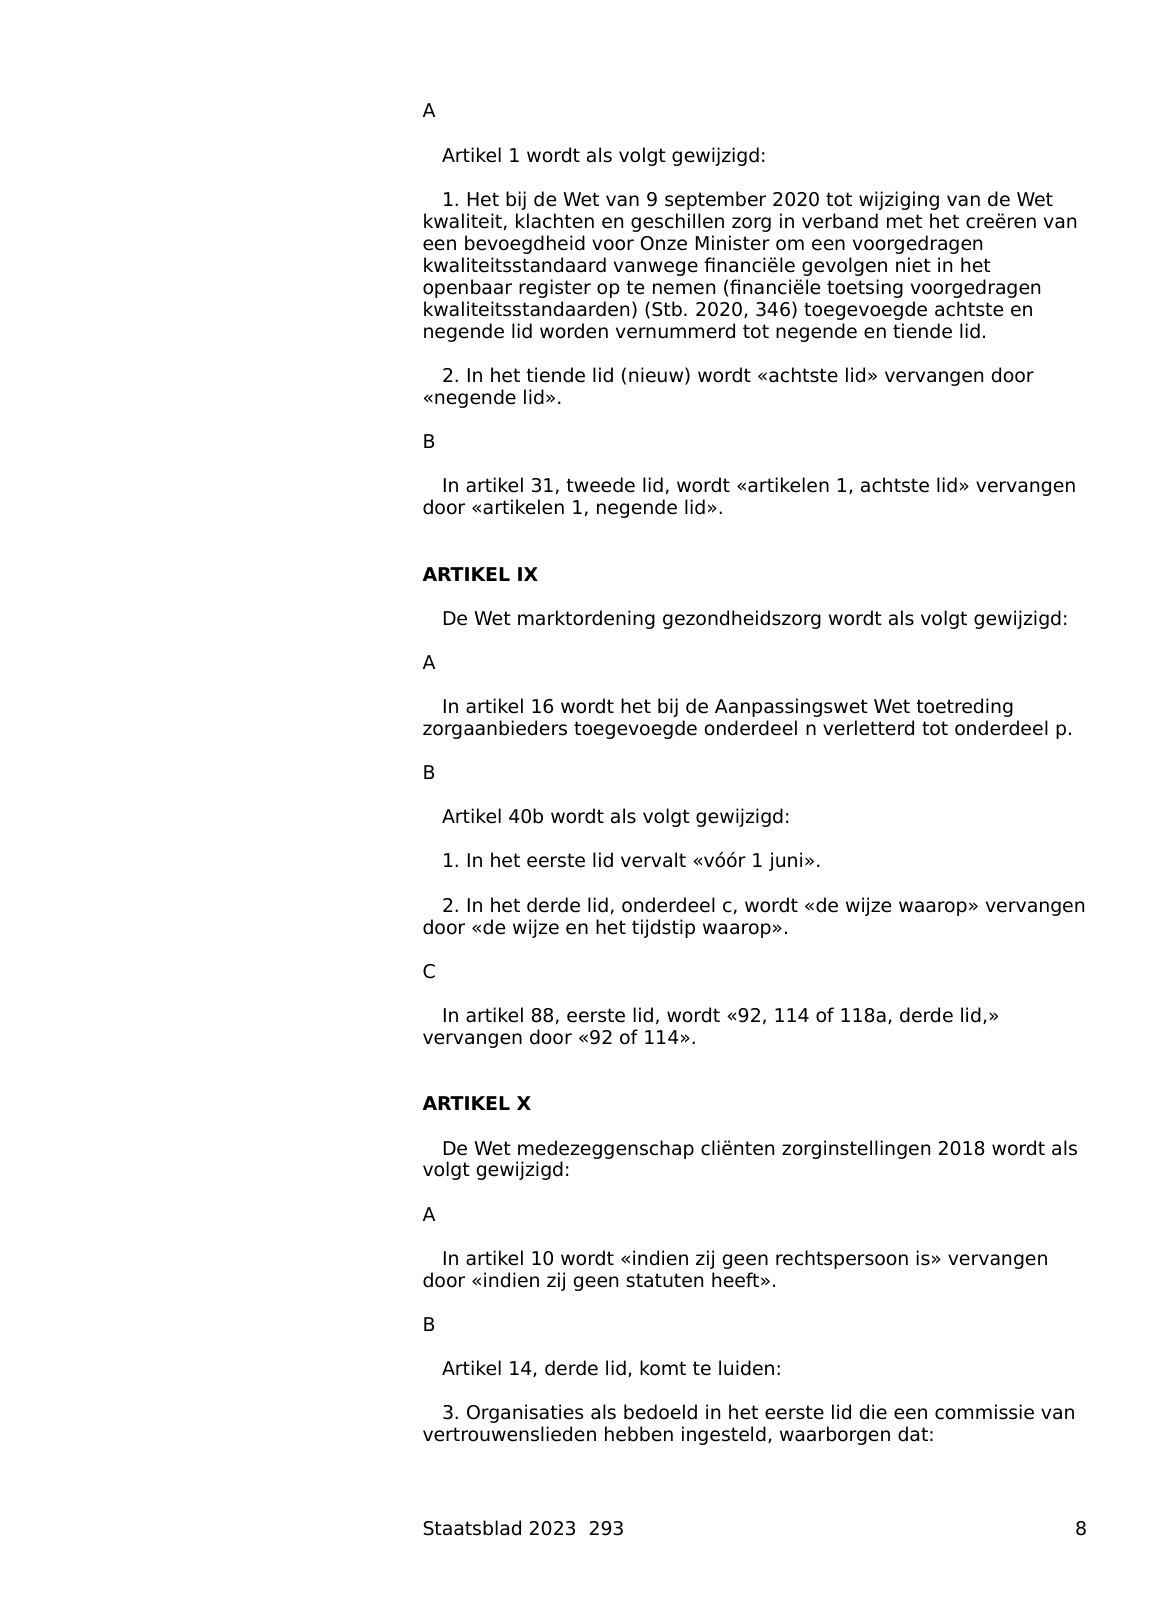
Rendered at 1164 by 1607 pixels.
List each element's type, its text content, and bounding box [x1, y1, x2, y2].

text B [422, 431, 1087, 453]
text 2. In het derde lid, onderdeel c, wordt «de wijze waarop» vervangen door «de wijze en het tijdstip waarop». [422, 894, 1087, 938]
text 3. Organisaties als bedoeld in het eerste lid die een commissie van vertrouwenslieden hebben ingesteld, waarborgen dat: [422, 1402, 1087, 1446]
text In artikel 16 wordt het bij de Aanpassingswet Wet toetreding zorgaanbieders toegevoegde onderdeel n verletterd tot onderdeel p. [422, 696, 1087, 740]
text A [422, 652, 1087, 674]
text In artikel 10 wordt «indien zij geen rechtspersoon is» vervangen door «indien zij geen statuten heeft». [422, 1248, 1087, 1292]
text In artikel 31, tweede lid, wordt «artikelen 1, achtste lid» vervangen door «artikelen 1, negende lid». [422, 475, 1087, 519]
text A [422, 1203, 1087, 1226]
text C [422, 961, 1087, 983]
text B [422, 762, 1087, 784]
subtitle ARTIKEL X [422, 1093, 1087, 1115]
subtitle ARTIKEL IX [422, 563, 1087, 585]
text 1. In het eerste lid vervalt «vóór 1 juni». [422, 850, 1087, 872]
text Artikel 14, derde lid, komt te luiden: [422, 1358, 1087, 1380]
text A [422, 100, 1087, 122]
text In artikel 88, eerste lid, wordt «92, 114 of 118a, derde lid,» vervangen door «92 of 114». [422, 1005, 1087, 1049]
text 2. In het tiende lid (nieuw) wordt «achtste lid» vervangen door «negende lid». [422, 365, 1087, 409]
text 1. Het bij de Wet van 9 september 2020 tot wijziging van de Wet kwaliteit, klachten en geschillen zorg in verband met het creëren van een bevoegdheid voor Onze Minister om een voorgedragen kwaliteitsstandaard vanwege financiële gevolgen niet in het openbaar register op te nemen (financiële toetsing voorgedragen kwaliteitsstandaarden) (Stb. 2020, 346) toegevoegde achtste en negende lid worden vernummerd tot negende en tiende lid. [422, 189, 1087, 343]
text De Wet marktordening gezondheidszorg wordt als volgt gewijzigd: [422, 608, 1087, 629]
text Artikel 40b wordt als volgt gewijzigd: [422, 806, 1087, 828]
text De Wet medezeggenschap cliënten zorginstellingen 2018 wordt als volgt gewijzigd: [422, 1137, 1087, 1181]
text Artikel 1 wordt als volgt gewijzigd: [422, 144, 1087, 167]
text B [422, 1314, 1087, 1336]
